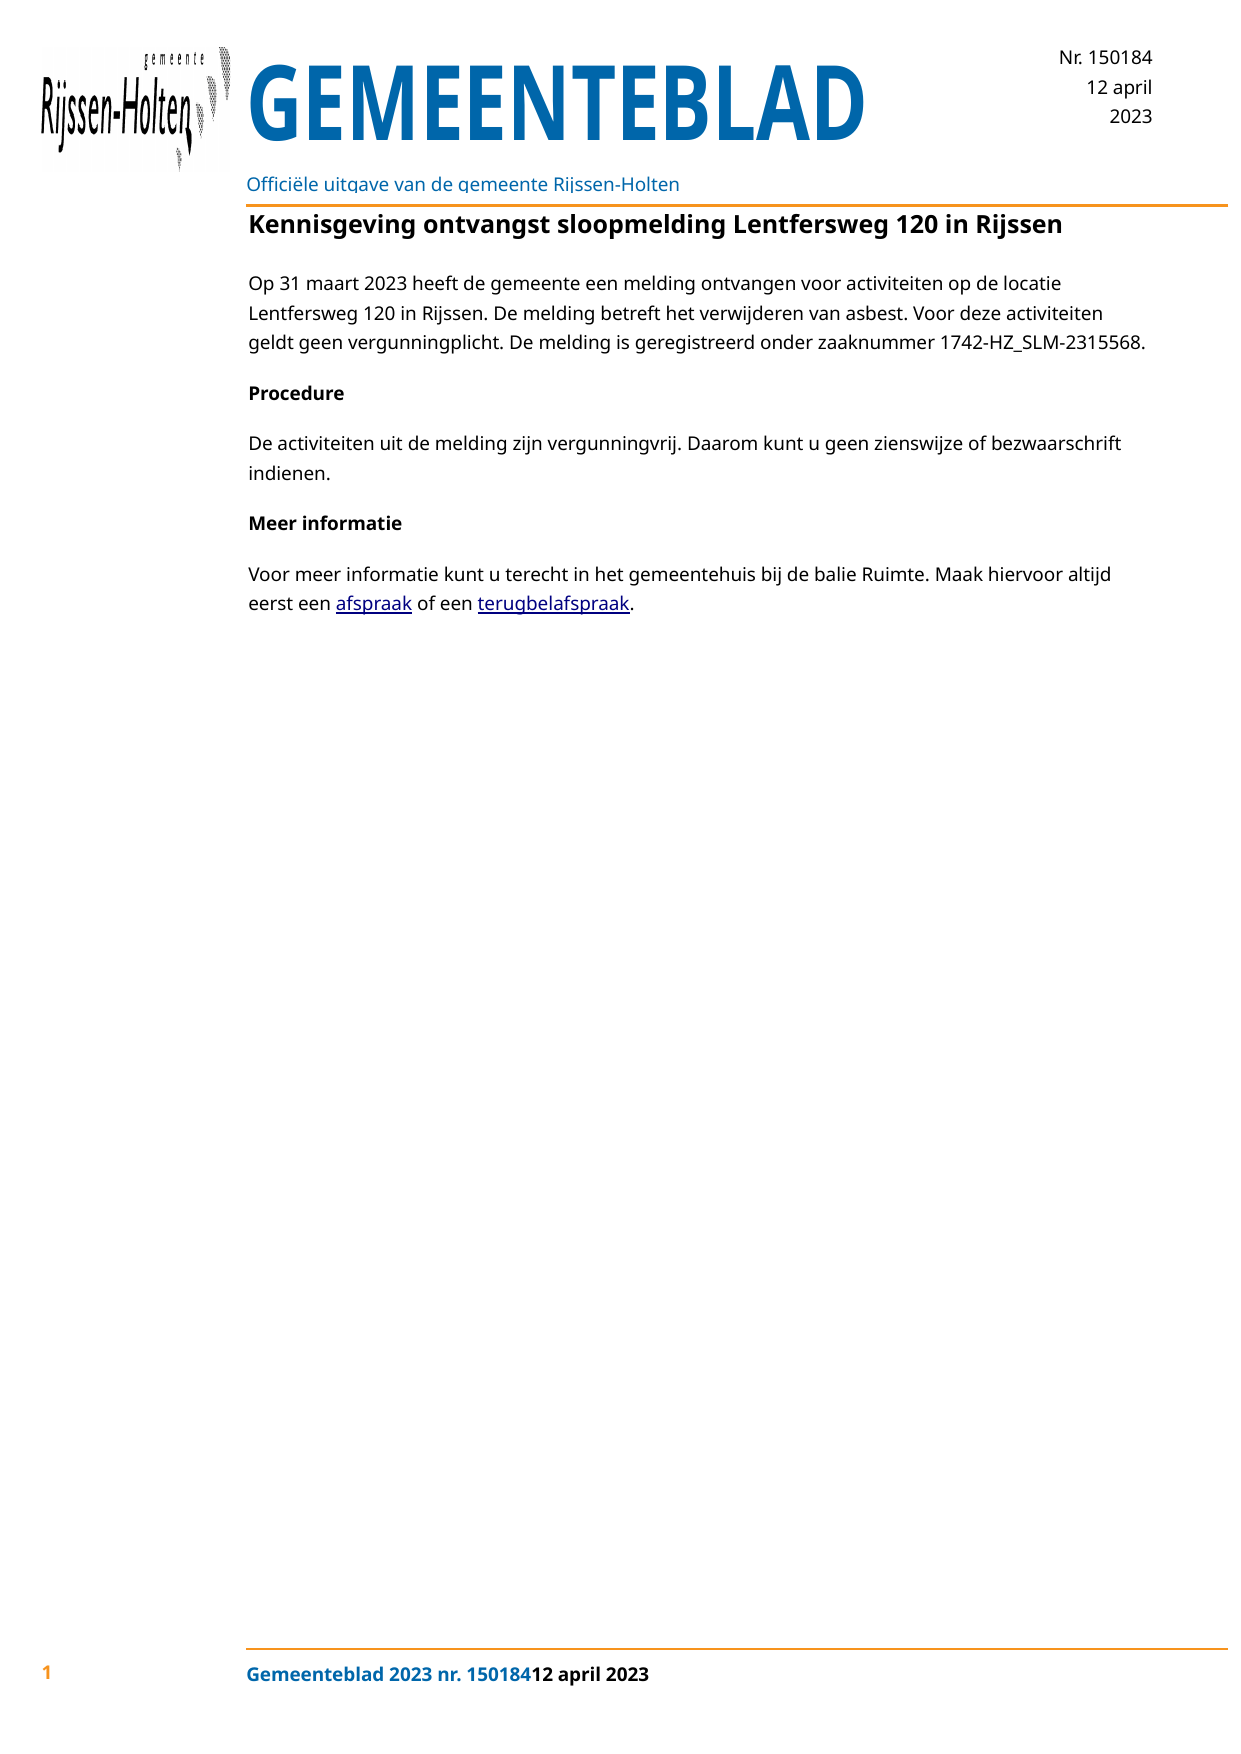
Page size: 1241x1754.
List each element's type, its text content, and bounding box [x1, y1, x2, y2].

picture [41, 47, 231, 172]
text Procedure [248, 380, 1152, 406]
text Meer informatie [248, 510, 1152, 536]
text Voor meer informatie kunt u terecht in het gemeentehuis bij de balie Ruimte. Maak hiervoor altijd eerst een afspraak of een terugbelafspraak. [248, 561, 1152, 616]
text De activiteiten uit de melding zijn vergunningvrij. Daarom kunt u geen zienswijze of bezwaarschrift indienen. [248, 430, 1152, 486]
text Op 31 maart 2023 heeft de gemeente een melding ontvangen voor activiteiten op de locatie Lentfersweg 120 in Rijssen. De melding betreft het verwijderen van asbest. Voor deze activiteiten geldt geen vergunningplicht. De melding is geregistreerd onder zaaknummer 1742-HZ_SLM-2315568. [248, 270, 1152, 355]
text Kennisgeving ontvangst sloopmelding Lentfersweg 120 in Rijssen [248, 207, 1152, 241]
